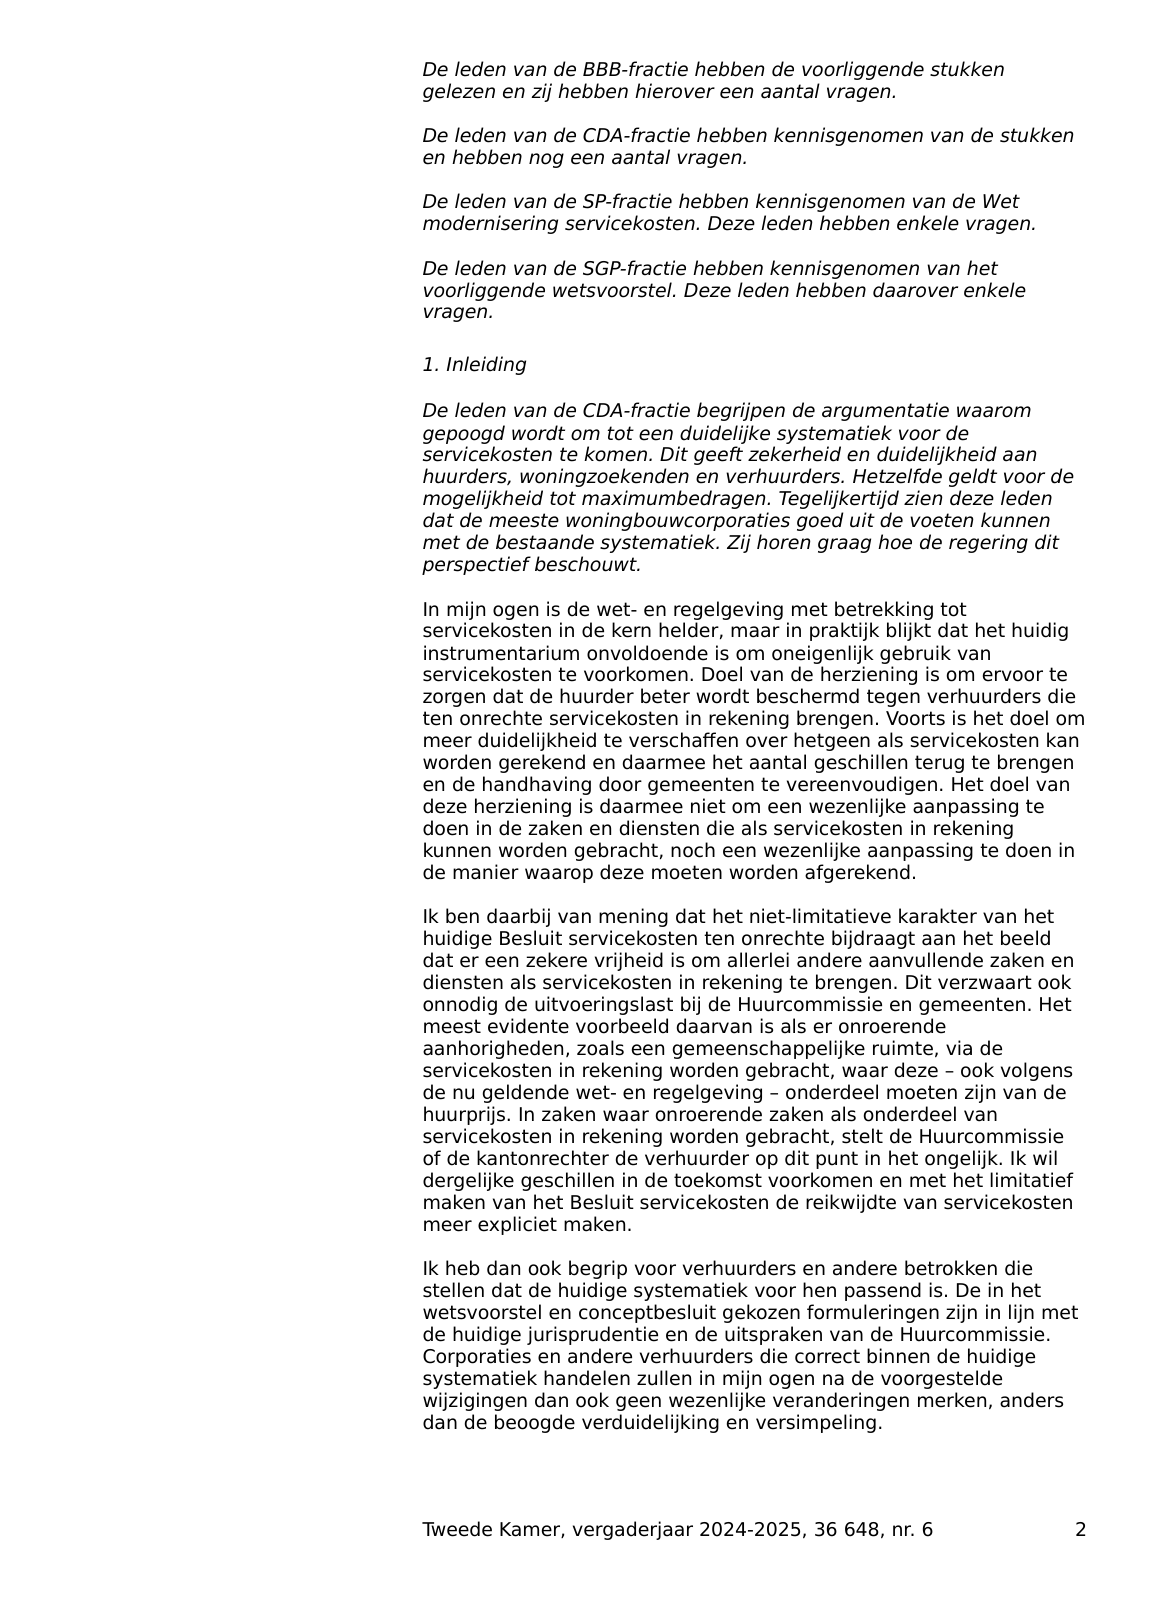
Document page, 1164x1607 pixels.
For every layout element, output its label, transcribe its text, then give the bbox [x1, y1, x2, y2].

text De leden van de CDA-fractie hebben kennisgenomen van de stukken en hebben nog een aantal vragen. [422, 125, 1087, 169]
text Ik heb dan ook begrip voor verhuurders en andere betrokken die stellen dat de huidige systematiek voor hen passend is. De in het wetsvoorstel en conceptbesluit gekozen formuleringen zijn in lijn met de huidige jurisprudentie en de uitspraken van de Huurcommissie. Corporaties en andere verhuurders die correct binnen de huidige systematiek handelen zullen in mijn ogen na de voorgestelde wijzigingen dan ook geen wezenlijke veranderingen merken, anders dan de beoogde verduidelijking en versimpeling. [422, 1258, 1087, 1434]
text De leden van de SGP-fractie hebben kennisgenomen van het voorliggende wetsvoorstel. Deze leden hebben daarover enkele vragen. [422, 257, 1087, 323]
text De leden van de SP-fractie hebben kennisgenomen van de Wet modernisering servicekosten. Deze leden hebben enkele vragen. [422, 191, 1087, 235]
text De leden van de BBB-fractie hebben de voorliggende stukken gelezen en zij hebben hierover een aantal vragen. [422, 59, 1087, 103]
subtitle 1. Inleiding [422, 353, 1087, 375]
text Ik ben daarbij van mening dat het niet-limitatieve karakter van het huidige Besluit servicekosten ten onrechte bijdraagt aan het beeld dat er een zekere vrijheid is om allerlei andere aanvullende zaken en diensten als servicekosten in rekening te brengen. Dit verzwaart ook onnodig de uitvoeringslast bij de Huurcommissie en gemeenten. Het meest evidente voorbeeld daarvan is als er onroerende aanhorigheden, zoals een gemeenschappelijke ruimte, via de servicekosten in rekening worden gebracht, waar deze – ook volgens de nu geldende wet- en regelgeving – onderdeel moeten zijn van de huurprijs. In zaken waar onroerende zaken als onderdeel van servicekosten in rekening worden gebracht, stelt de Huurcommissie of de kantonrechter de verhuurder op dit punt in het ongelijk. Ik wil dergelijke geschillen in de toekomst voorkomen en met het limitatief maken van het Besluit servicekosten de reikwijdte van servicekosten meer expliciet maken. [422, 906, 1087, 1236]
text In mijn ogen is de wet- en regelgeving met betrekking tot servicekosten in de kern helder, maar in praktijk blijkt dat het huidig instrumentarium onvoldoende is om oneigenlijk gebruik van servicekosten te voorkomen. Doel van de herziening is om ervoor te zorgen dat de huurder beter wordt beschermd tegen verhuurders die ten onrechte servicekosten in rekening brengen. Voorts is het doel om meer duidelijkheid te verschaffen over hetgeen als servicekosten kan worden gerekend en daarmee het aantal geschillen terug te brengen en de handhaving door gemeenten te vereenvoudigen. Het doel van deze herziening is daarmee niet om een wezenlijke aanpassing te doen in de zaken en diensten die als servicekosten in rekening kunnen worden gebracht, noch een wezenlijke aanpassing te doen in de manier waarop deze moeten worden afgerekend. [422, 598, 1087, 884]
text De leden van de CDA-fractie begrijpen de argumentatie waarom gepoogd wordt om tot een duidelijke systematiek voor de servicekosten te komen. Dit geeft zekerheid en duidelijkheid aan huurders, woningzoekenden en verhuurders. Hetzelfde geldt voor de mogelijkheid tot maximumbedragen. Tegelijkertijd zien deze leden dat de meeste woningbouwcorporaties goed uit de voeten kunnen met de bestaande systematiek. Zij horen graag hoe de regering dit perspectief beschouwt. [422, 400, 1087, 576]
